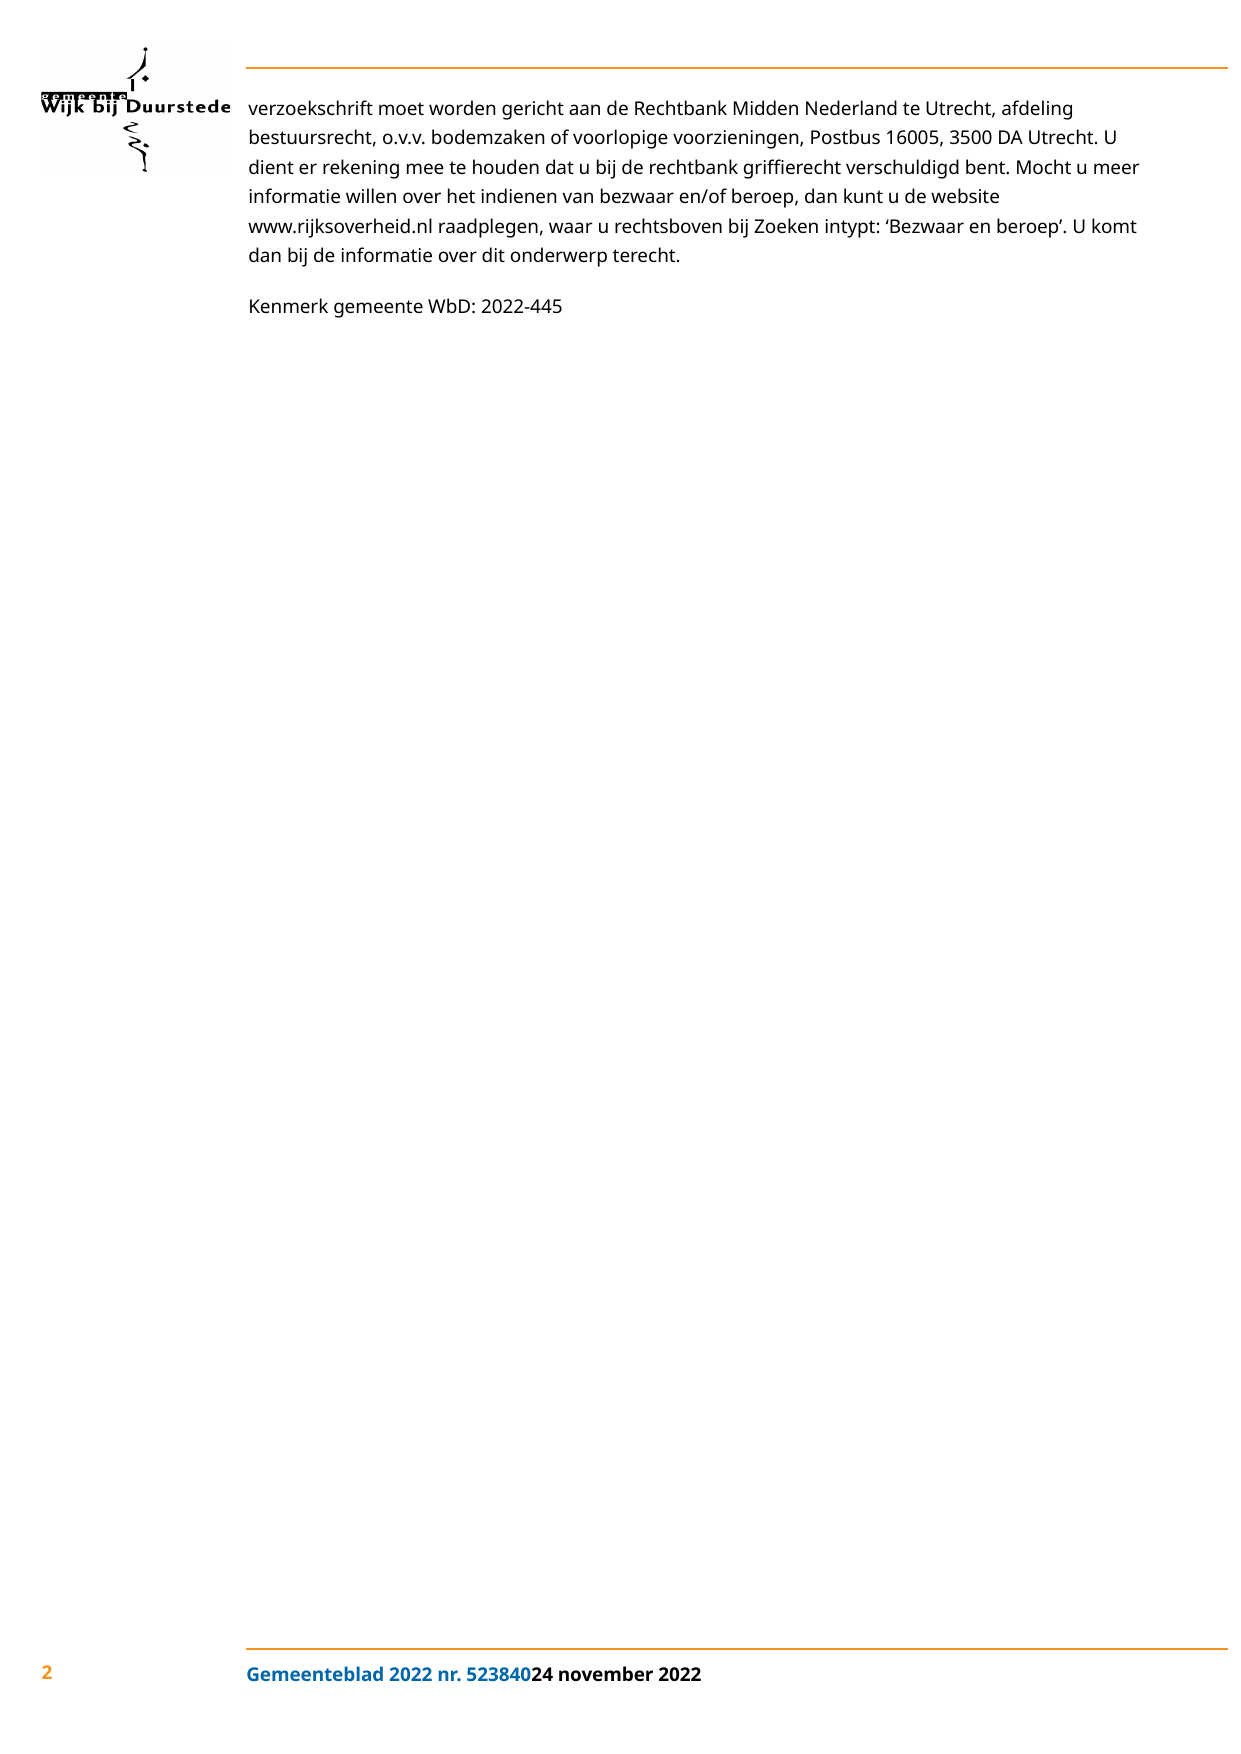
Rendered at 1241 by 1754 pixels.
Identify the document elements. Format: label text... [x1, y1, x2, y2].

picture [41, 47, 231, 172]
text verzoekschrift moet worden gericht aan de Rechtbank Midden Nederland te Utrecht, afdeling bestuursrecht, o.v.v. bodemzaken of voorlopige voorzieningen, Postbus 16005, 3500 DA Utrecht. U dient er rekening mee te houden dat u bij de rechtbank griffierecht verschuldigd bent. Mocht u meer informatie willen over het indienen van bezwaar en/of beroep, dan kunt u de website www.rijksoverheid.nl raadplegen, waar u rechtsboven bij Zoeken intypt: ‘Bezwaar en beroep’. U komt dan bij de informatie over dit onderwerp terecht. [248, 95, 1152, 268]
text Kenmerk gemeente WbD: 2022-445 [248, 293, 1152, 319]
